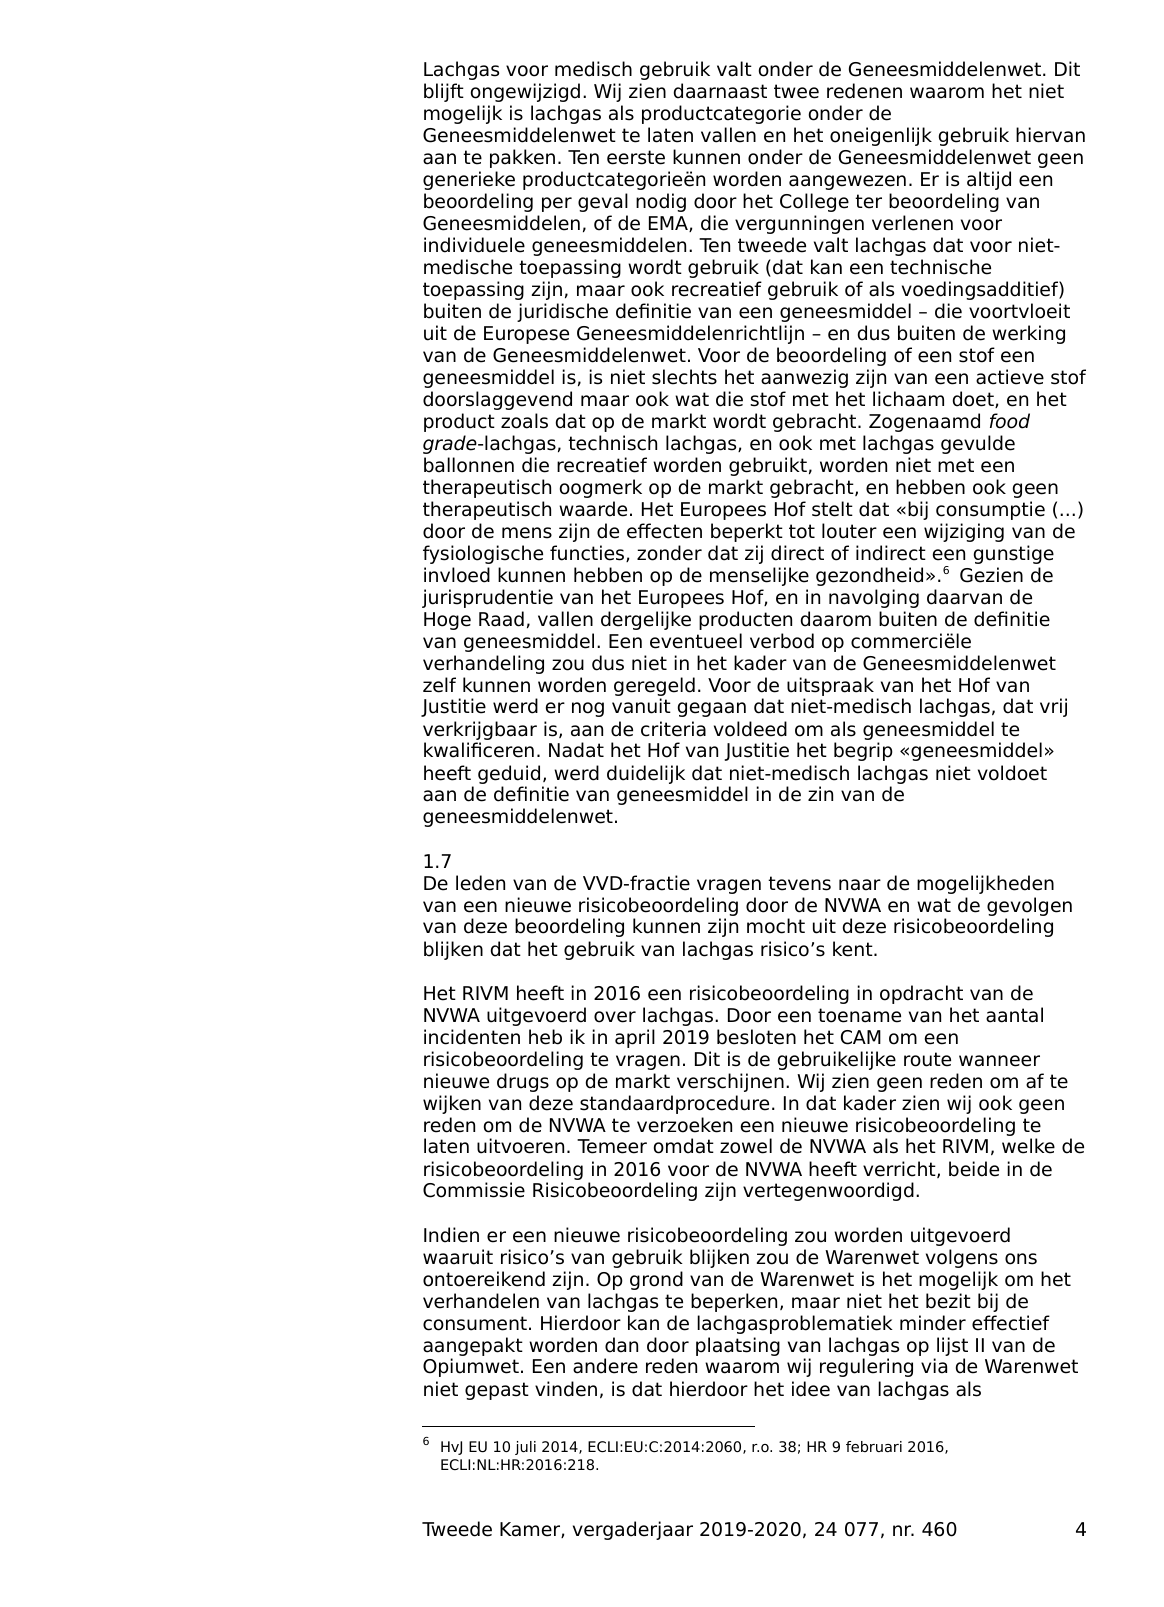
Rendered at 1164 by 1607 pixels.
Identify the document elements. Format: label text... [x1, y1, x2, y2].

text Indien er een nieuwe risicobeoordeling zou worden uitgevoerd waaruit risico’s van gebruik blijken zou de Warenwet volgens ons ontoereikend zijn. Op grond van de Warenwet is het mogelijk om het verhandelen van lachgas te beperken, maar niet het bezit bij de consument. Hierdoor kan de lachgasproblematiek minder effectief aangepakt worden dan door plaatsing van lachgas op lijst II van de Opiumwet. Een andere reden waarom wij regulering via de Warenwet niet gepast vinden, is dat hierdoor het idee van lachgas als [422, 1224, 1087, 1400]
text Lachgas voor medisch gebruik valt onder de Geneesmiddelenwet. Dit blijft ongewijzigd. Wij zien daarnaast twee redenen waarom het niet mogelijk is lachgas als productcategorie onder de Geneesmiddelenwet te laten vallen en het oneigenlijk gebruik hiervan aan te pakken. Ten eerste kunnen onder de Geneesmiddelenwet geen generieke productcategorieën worden aangewezen. Er is altijd een beoordeling per geval nodig door het College ter beoordeling van Geneesmiddelen, of de EMA, die vergunningen verlenen voor individuele geneesmiddelen. Ten tweede valt lachgas dat voor niet-medische toepassing wordt gebruik (dat kan een technische toepassing zijn, maar ook recreatief gebruik of als voedingsadditief) buiten de juridische definitie van een geneesmiddel – die voortvloeit uit de Europese Geneesmiddelenrichtlijn – en dus buiten de werking van de Geneesmiddelenwet. Voor de beoordeling of een stof een geneesmiddel is, is niet slechts het aanwezig zijn van een actieve stof doorslaggevend maar ook wat die stof met het lichaam doet, en het product zoals dat op de markt wordt gebracht. Zogenaamd food grade-lachgas, technisch lachgas, en ook met lachgas gevulde ballonnen die recreatief worden gebruikt, worden niet met een therapeutisch oogmerk op de markt gebracht, en hebben ook geen therapeutisch waarde. Het Europees Hof stelt dat «bij consumptie (...) door de mens zijn de effecten beperkt tot louter een wijziging van de fysiologische functies, zonder dat zij direct of indirect een gunstige invloed kunnen hebben op de menselijke gezondheid». Gezien de jurisprudentie van het Europees Hof, en in navolging daarvan de Hoge Raad, vallen dergelijke producten daarom buiten de definitie van geneesmiddel. Een eventueel verbod op commerciële verhandeling zou dus niet in het kader van de Geneesmiddelenwet zelf kunnen worden geregeld. Voor de uitspraak van het Hof van Justitie werd er nog vanuit gegaan dat niet-medisch lachgas, dat vrij verkrijgbaar is, aan de criteria voldeed om als geneesmiddel te kwalificeren. Nadat het Hof van Justitie het begrip «geneesmiddel» heeft geduid, werd duidelijk dat niet-medisch lachgas niet voldoet aan de definitie van geneesmiddel in de zin van de geneesmiddelenwet. [422, 59, 1087, 828]
text HvJ EU 10 juli 2014, ECLI:EU:C:2014:2060, r.o. 38; HR 9 februari 2016, ECLI:NL:HR:2016:218. [422, 1435, 1087, 1474]
text De leden van de VVD-fractie vragen tevens naar de mogelijkheden van een nieuwe risicobeoordeling door de NVWA en wat de gevolgen van deze beoordeling kunnen zijn mocht uit deze risicobeoordeling blijken dat het gebruik van lachgas risico’s kent. [422, 872, 1087, 960]
text Het RIVM heeft in 2016 een risicobeoordeling in opdracht van de NVWA uitgevoerd over lachgas. Door een toename van het aantal incidenten heb ik in april 2019 besloten het CAM om een risicobeoordeling te vragen. Dit is de gebruikelijke route wanneer nieuwe drugs op de markt verschijnen. Wij zien geen reden om af te wijken van deze standaardprocedure. In dat kader zien wij ook geen reden om de NVWA te verzoeken een nieuwe risicobeoordeling te laten uitvoeren. Temeer omdat zowel de NVWA als het RIVM, welke de risicobeoordeling in 2016 voor de NVWA heeft verricht, beide in de Commissie Risicobeoordeling zijn vertegenwoordigd. [422, 983, 1087, 1202]
text 1.7 [422, 851, 1087, 872]
